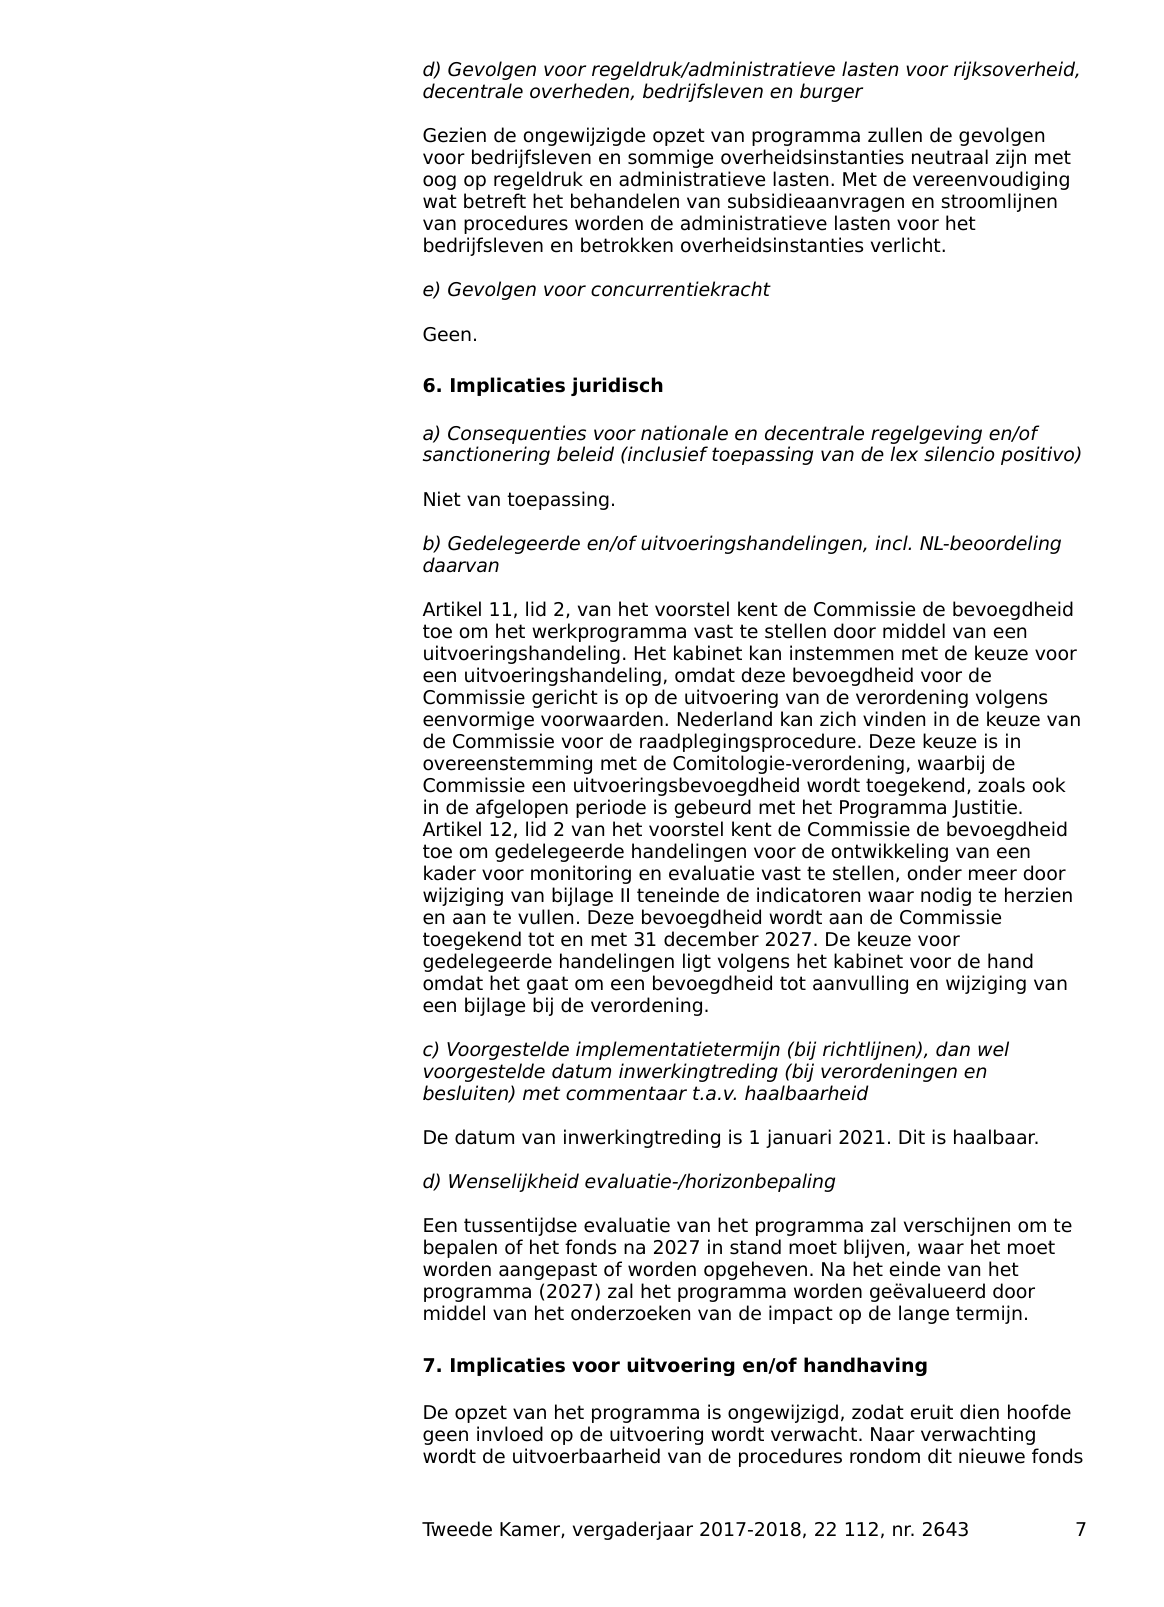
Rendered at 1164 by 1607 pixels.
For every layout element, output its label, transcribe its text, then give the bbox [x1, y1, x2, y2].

subtitle d) Wenselijkheid evaluatie-/horizonbepaling [422, 1171, 1087, 1193]
text Artikel 11, lid 2, van het voorstel kent de Commissie de bevoegdheid toe om het werkprogramma vast te stellen door middel van een uitvoeringshandeling. Het kabinet kan instemmen met de keuze voor een uitvoeringshandeling, omdat deze bevoegdheid voor de Commissie gericht is op de uitvoering van de verordening volgens eenvormige voorwaarden. Nederland kan zich vinden in de keuze van de Commissie voor de raadplegingsprocedure. Deze keuze is in overeenstemming met de Comitologie-verordening, waarbij de Commissie een uitvoeringsbevoegdheid wordt toegekend, zoals ook in de afgelopen periode is gebeurd met het Programma Justitie. [422, 599, 1087, 819]
text De opzet van het programma is ongewijzigd, zodat eruit dien hoofde geen invloed op de uitvoering wordt verwacht. Naar verwachting wordt de uitvoerbaarheid van de procedures rondom dit nieuwe fonds [422, 1402, 1087, 1468]
subtitle a) Consequenties voor nationale en decentrale regelgeving en/of sanctionering beleid (inclusief toepassing van de lex silencio positivo) [422, 422, 1087, 466]
subtitle e) Gevolgen voor concurrentiekracht [422, 279, 1087, 301]
text Geen. [422, 323, 1087, 345]
text Niet van toepassing. [422, 488, 1087, 511]
subtitle 7. Implicaties voor uitvoering en/of handhaving [422, 1355, 1087, 1377]
subtitle d) Gevolgen voor regeldruk/administratieve lasten voor rijksoverheid, decentrale overheden, bedrijfsleven en burger [422, 59, 1087, 103]
subtitle c) Voorgestelde implementatietermijn (bij richtlijnen), dan wel voorgestelde datum inwerkingtreding (bij verordeningen en besluiten) met commentaar t.a.v. haalbaarheid [422, 1039, 1087, 1104]
text De datum van inwerkingtreding is 1 januari 2021. Dit is haalbaar. [422, 1127, 1087, 1149]
subtitle b) Gedelegeerde en/of uitvoeringshandelingen, incl. NL-beoordeling daarvan [422, 533, 1087, 577]
subtitle 6. Implicaties juridisch [422, 375, 1087, 397]
text Een tussentijdse evaluatie van het programma zal verschijnen om te bepalen of het fonds na 2027 in stand moet blijven, waar het moet worden aangepast of worden opgeheven. Na het einde van het programma (2027) zal het programma worden geëvalueerd door middel van het onderzoeken van de impact op de lange termijn. [422, 1215, 1087, 1325]
text Artikel 12, lid 2 van het voorstel kent de Commissie de bevoegdheid toe om gedelegeerde handelingen voor de ontwikkeling van een kader voor monitoring en evaluatie vast te stellen, onder meer door wijziging van bijlage II teneinde de indicatoren waar nodig te herzien en aan te vullen. Deze bevoegdheid wordt aan de Commissie toegekend tot en met 31 december 2027. De keuze voor gedelegeerde handelingen ligt volgens het kabinet voor de hand omdat het gaat om een bevoegdheid tot aanvulling en wijziging van een bijlage bij de verordening. [422, 819, 1087, 1016]
text Gezien de ongewijzigde opzet van programma zullen de gevolgen voor bedrijfsleven en sommige overheidsinstanties neutraal zijn met oog op regeldruk en administratieve lasten. Met de vereenvoudiging wat betreft het behandelen van subsidieaanvragen en stroomlijnen van procedures worden de administratieve lasten voor het bedrijfsleven en betrokken overheidsinstanties verlicht. [422, 125, 1087, 257]
